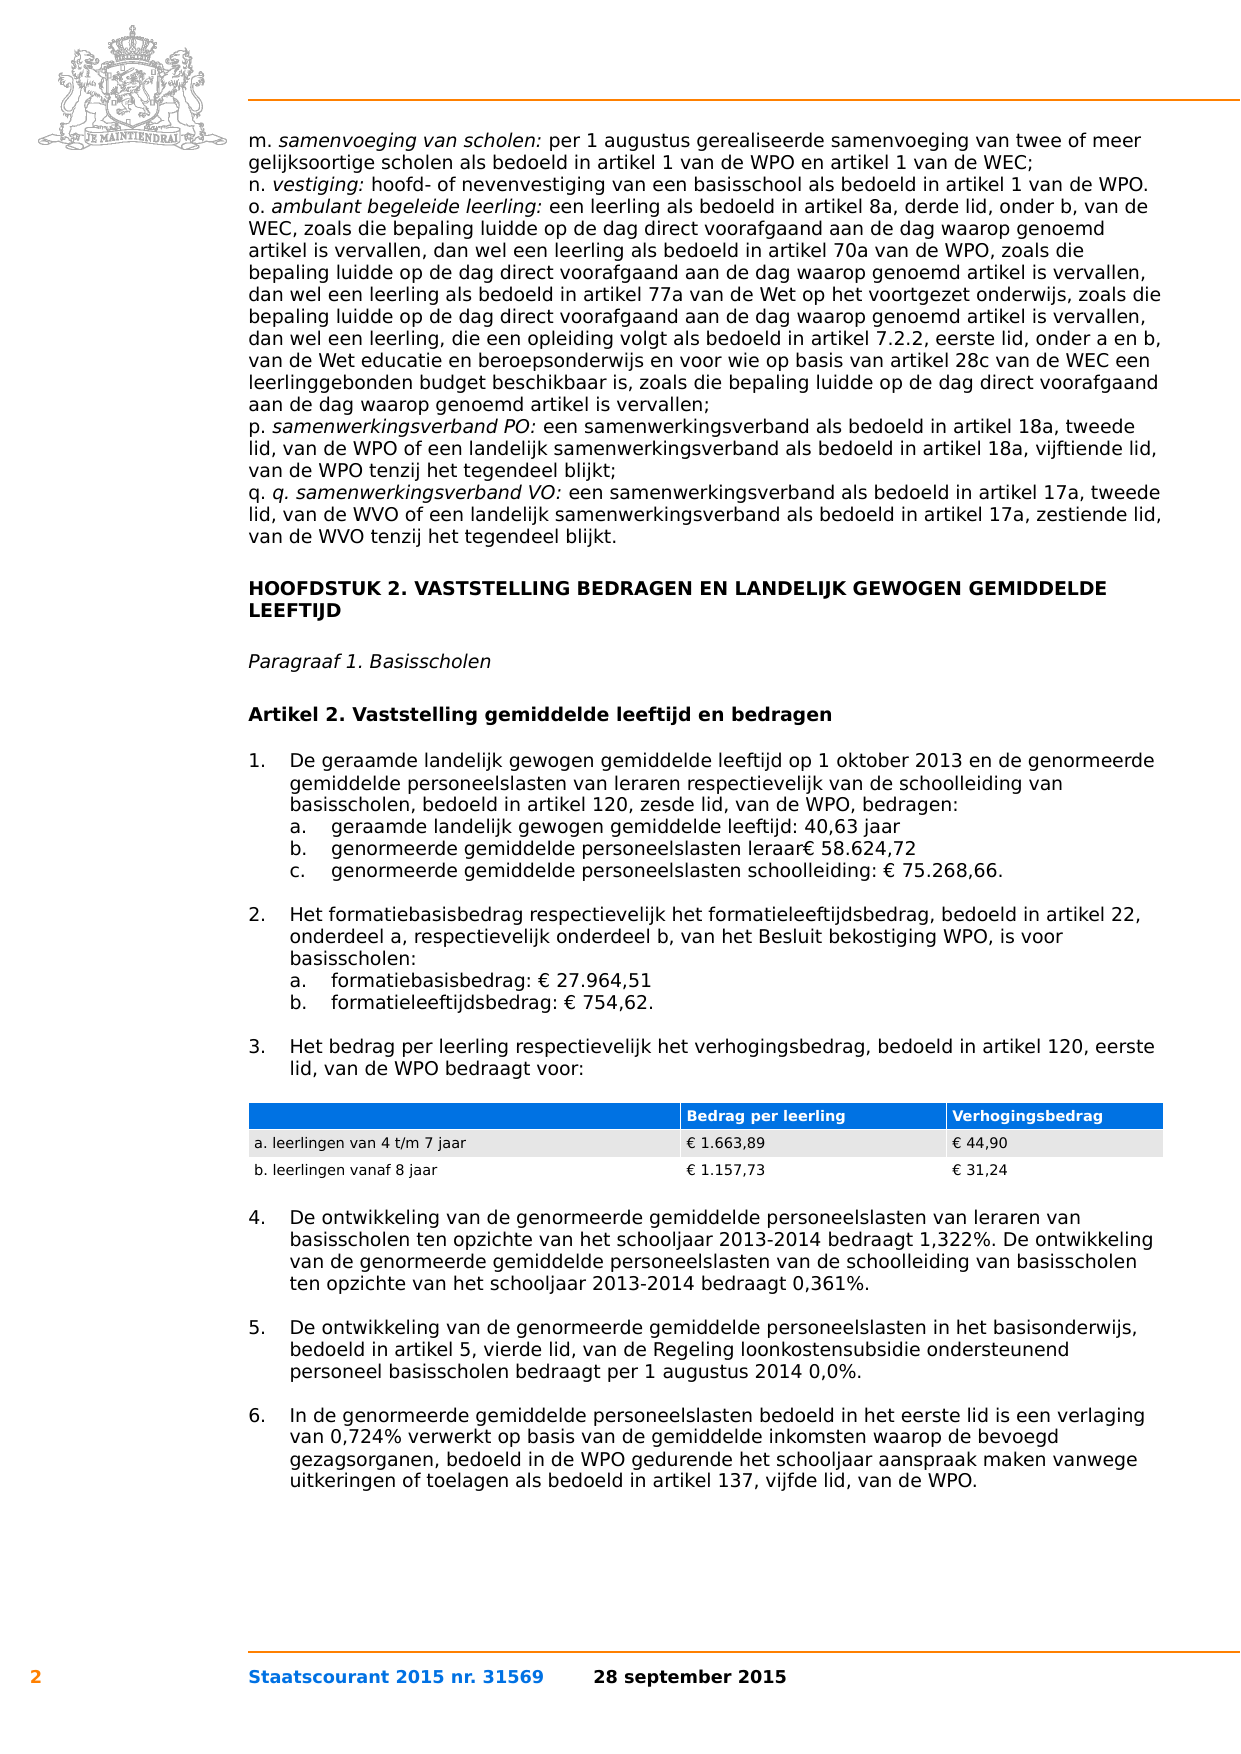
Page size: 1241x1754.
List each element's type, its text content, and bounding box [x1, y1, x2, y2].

text 5. De ontwikkeling van de genormeerde gemiddelde personeelslasten in het basisonderwijs, bedoeld in artikel 5, vierde lid, van de Regeling loonkostensubsidie ondersteunend personeel basisscholen bedraagt per 1 augustus 2014 0,0%. [248, 1317, 1163, 1383]
text q. q. samenwerkingsverband VO: een samenwerkingsverband als bedoeld in artikel 17a, tweede lid, van de WVO of een landelijk samenwerkingsverband als bedoeld in artikel 17a, zestiende lid, van de WVO tenzij het tegendeel blijkt. [248, 482, 1163, 547]
text 6. In de genormeerde gemiddelde personeelslasten bedoeld in het eerste lid is een verlaging van 0,724% verwerkt op basis van de gemiddelde inkomsten waarop de bevoegd gezagsorganen, bedoeld in de WPO gedurende het schooljaar aanspraak maken vanwege uitkeringen of toelagen als bedoeld in artikel 137, vijfde lid, van de WPO. [248, 1404, 1163, 1492]
text 2. Het formatiebasisbedrag respectievelijk het formatieleeftijdsbedrag, bedoeld in artikel 22, onderdeel a, respectievelijk onderdeel b, van het Besluit bekostiging WPO, is voor basisscholen: [248, 904, 1163, 970]
table_cell € 1.157,73 [681, 1158, 946, 1184]
table_header [249, 1103, 680, 1129]
table_cell b. leerlingen vanaf 8 jaar [249, 1158, 680, 1184]
text c. genormeerde gemiddelde personeelslasten schoolleiding: € 75.268,66. [289, 860, 1163, 882]
text a. geraamde landelijk gewogen gemiddelde leeftijd: 40,63 jaar [289, 816, 1163, 838]
table_header Bedrag per leerling [681, 1103, 946, 1129]
text a. formatiebasisbedrag: € 27.964,51 [289, 970, 1163, 992]
text b. genormeerde gemiddelde personeelslasten leraar€ 58.624,72 [289, 838, 1163, 860]
table_cell a. leerlingen van 4 t/m 7 jaar [249, 1130, 680, 1157]
table_cell € 31,24 [947, 1158, 1163, 1184]
text p. samenwerkingsverband PO: een samenwerkingsverband als bedoeld in artikel 18a, tweede lid, van de WPO of een landelijk samenwerkingsverband als bedoeld in artikel 18a, vijftiende lid, van de WPO tenzij het tegendeel blijkt; [248, 416, 1163, 482]
picture [38, 25, 227, 150]
subtitle HOOFDSTUK 2. VASTSTELLING BEDRAGEN EN LANDELIJK GEWOGEN GEMIDDELDE LEEFTIJD [248, 577, 1163, 621]
table_header Verhogingsbedrag [947, 1103, 1163, 1129]
subtitle Paragraaf 1. Basisscholen [248, 651, 1163, 673]
text b. formatieleeftijdsbedrag: € 754,62. [289, 992, 1163, 1014]
text o. ambulant begeleide leerling: een leerling als bedoeld in artikel 8a, derde lid, onder b, van de WEC, zoals die bepaling luidde op de dag direct voorafgaand aan de dag waarop genoemd artikel is vervallen, dan wel een leerling als bedoeld in artikel 70a van de WPO, zoals die bepaling luidde op de dag direct voorafgaand aan de dag waarop genoemd artikel is vervallen, dan wel een leerling als bedoeld in artikel 77a van de Wet op het voortgezet onderwijs, zoals die bepaling luidde op de dag direct voorafgaand aan de dag waarop genoemd artikel is vervallen, dan wel een leerling, die een opleiding volgt als bedoeld in artikel 7.2.2, eerste lid, onder a en b, van de Wet educatie en beroepsonderwijs en voor wie op basis van artikel 28c van de WEC een leerlinggebonden budget beschikbaar is, zoals die bepaling luidde op de dag direct voorafgaand aan de dag waarop genoemd artikel is vervallen; [248, 196, 1163, 416]
text 1. De geraamde landelijk gewogen gemiddelde leeftijd op 1 oktober 2013 en de genormeerde gemiddelde personeelslasten van leraren respectievelijk van de schoolleiding van basisscholen, bedoeld in artikel 120, zesde lid, van de WPO, bedragen: [248, 750, 1163, 816]
text n. vestiging: hoofd- of nevenvestiging van een basisschool als bedoeld in artikel 1 van de WPO. [248, 174, 1163, 196]
table_cell € 44,90 [947, 1130, 1163, 1157]
text 4. De ontwikkeling van de genormeerde gemiddelde personeelslasten van leraren van basisscholen ten opzichte van het schooljaar 2013-2014 bedraagt 1,322%. De ontwikkeling van de genormeerde gemiddelde personeelslasten van de schoolleiding van basisscholen ten opzichte van het schooljaar 2013-2014 bedraagt 0,361%. [248, 1207, 1163, 1295]
text 3. Het bedrag per leerling respectievelijk het verhogingsbedrag, bedoeld in artikel 120, eerste lid, van de WPO bedraagt voor: [248, 1036, 1163, 1080]
table_cell € 1.663,89 [681, 1130, 946, 1157]
text m. samenvoeging van scholen: per 1 augustus gerealiseerde samenvoeging van twee of meer gelijksoortige scholen als bedoeld in artikel 1 van de WPO en artikel 1 van de WEC; [248, 130, 1163, 174]
subtitle Artikel 2. Vaststelling gemiddelde leeftijd en bedragen [248, 703, 1163, 725]
